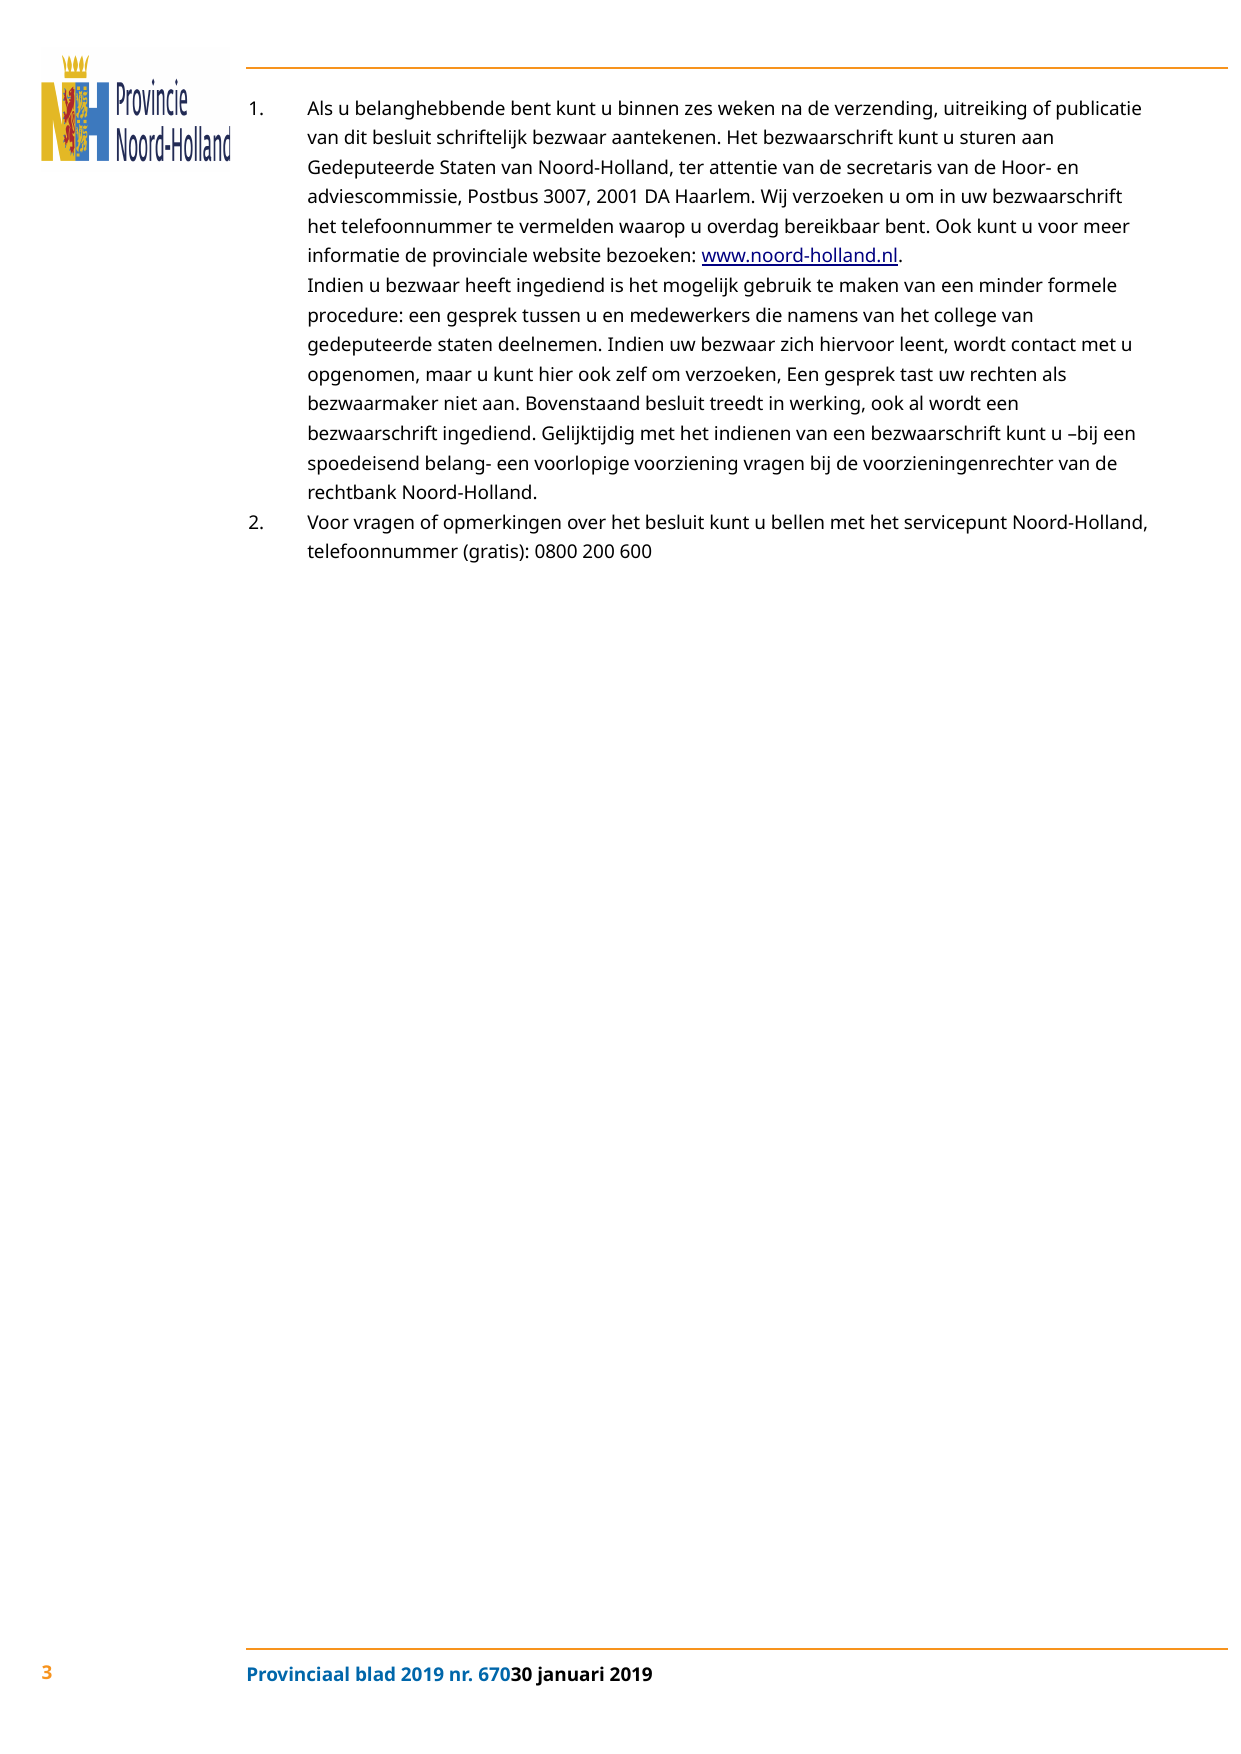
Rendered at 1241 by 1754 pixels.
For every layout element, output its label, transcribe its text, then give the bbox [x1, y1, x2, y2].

picture [41, 47, 231, 172]
list Als u belanghebbende bent kunt u binnen zes weken na de verzending, uitreiking of publicatie van dit besluit schriftelijk bezwaar aantekenen. Het bezwaarschrift kunt u sturen aan Gedeputeerde Staten van Noord-Holland, ter attentie van de secretaris van de Hoor- en adviescommissie, Postbus 3007, 2001 DA Haarlem. Wij verzoeken u om in uw bezwaarschrift het telefoonnummer te vermelden waarop u overdag bereikbaar bent. Ook kunt u voor meer informatie de provinciale website bezoeken: www.noord-holland.nl. [248, 95, 1152, 268]
list Voor vragen of opmerkingen over het besluit kunt u bellen met het servicepunt Noord-Holland, telefoonnummer (gratis): 0800 200 600 [248, 509, 1152, 564]
list Indien u bezwaar heeft ingediend is het mogelijk gebruik te maken van een minder formele procedure: een gesprek tussen u en medewerkers die namens van het college van gedeputeerde staten deelnemen. Indien uw bezwaar zich hiervoor leent, wordt contact met u opgenomen, maar u kunt hier ook zelf om verzoeken, Een gesprek tast uw rechten als bezwaarmaker niet aan. Bovenstaand besluit treedt in werking, ook al wordt een bezwaarschrift ingediend. Gelijktijdig met het indienen van een bezwaarschrift kunt u –bij een spoedeisend belang- een voorlopige voorziening vragen bij de voorzieningenrechter van de rechtbank Noord-Holland. [248, 272, 1152, 505]
